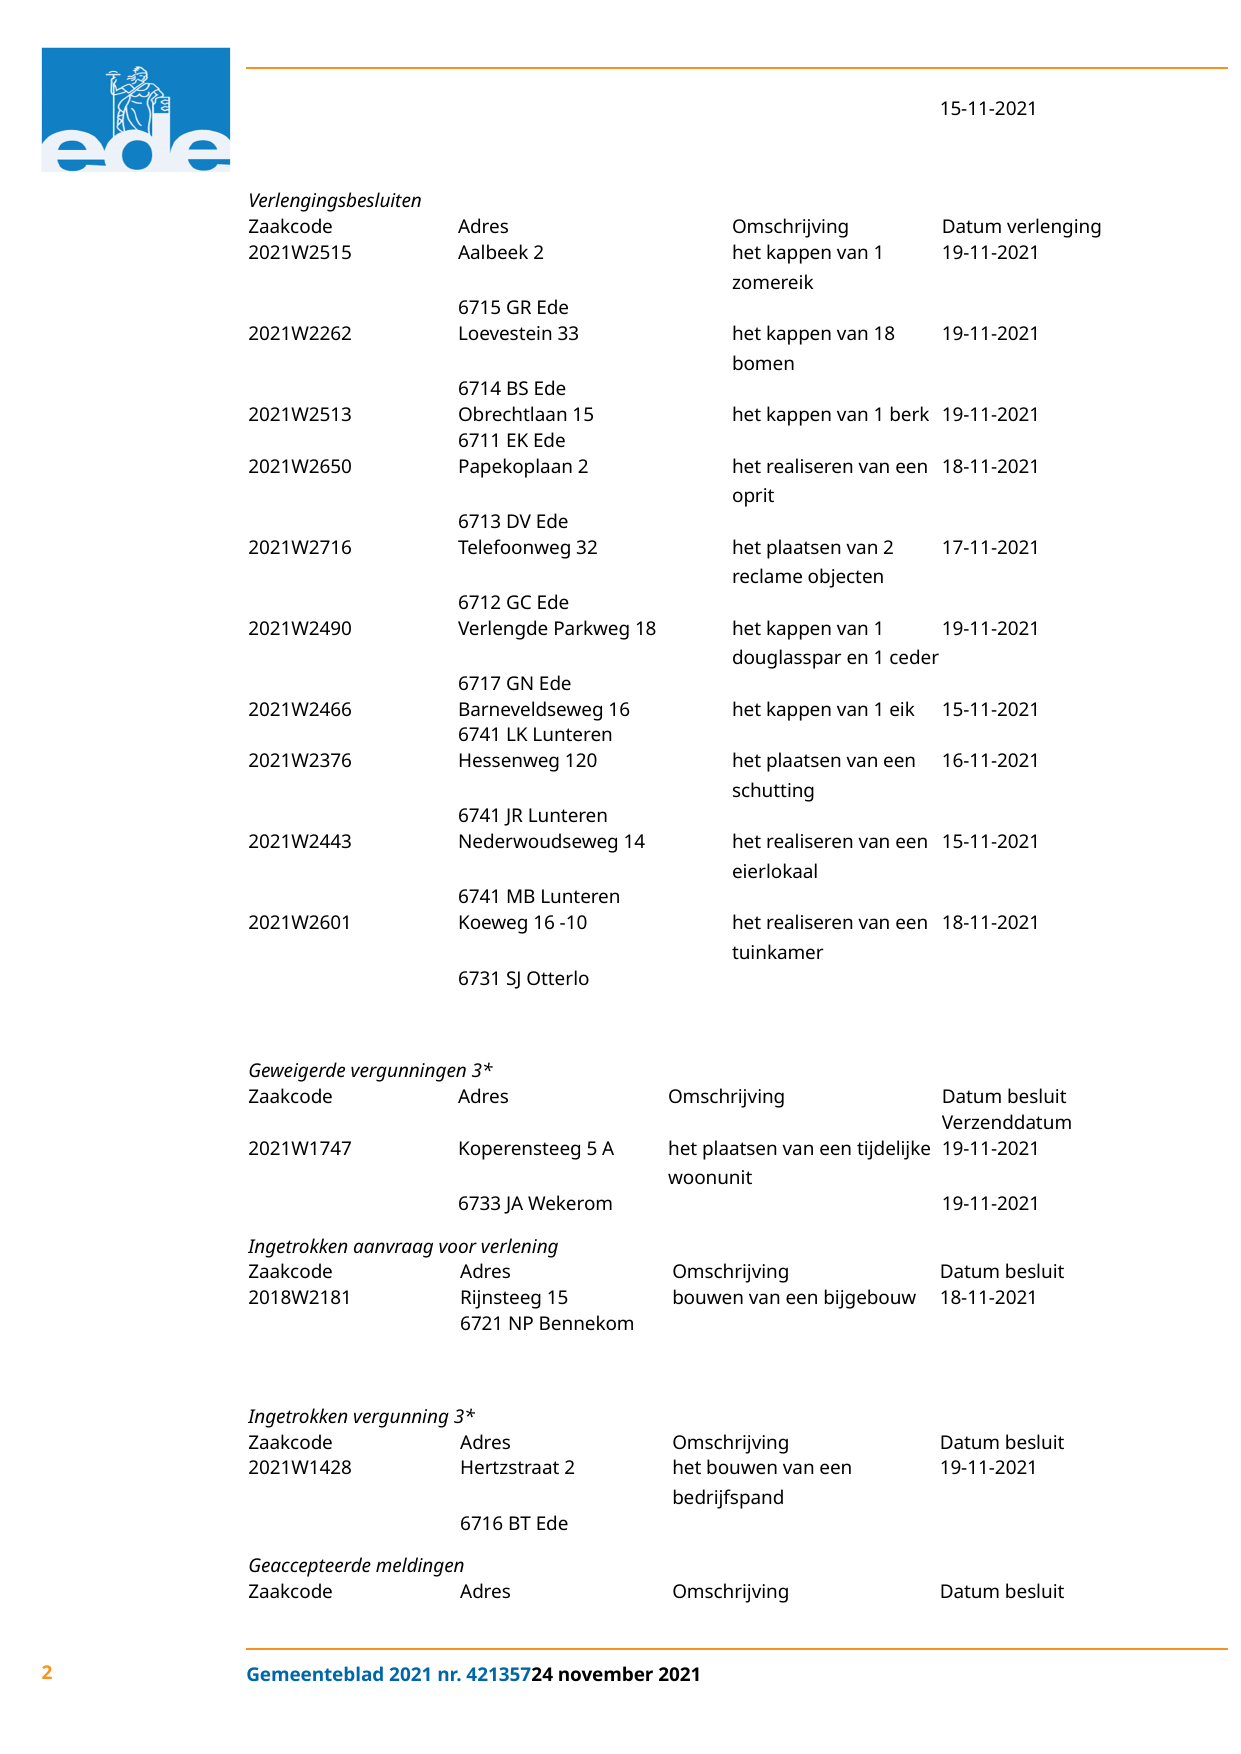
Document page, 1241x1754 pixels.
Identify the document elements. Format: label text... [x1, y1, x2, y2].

table_header Datum besluit [940, 1429, 1152, 1454]
table_cell [248, 670, 458, 696]
table_cell [942, 670, 1152, 696]
table_cell [248, 589, 458, 615]
table_cell Papekoplaan 2 [458, 453, 732, 508]
table_cell [732, 884, 942, 909]
table_cell [942, 295, 1152, 320]
table_cell [668, 1190, 942, 1216]
table_cell 2021W2466 [248, 696, 458, 722]
table_cell 6714 BS Ede [458, 376, 732, 401]
table_header Omschrijving [672, 1429, 939, 1454]
table_cell 2021W2443 [248, 829, 458, 884]
table_cell [942, 589, 1152, 615]
table_cell Koeweg 16 -10 [458, 910, 732, 965]
table_cell 2021W2515 [248, 239, 458, 294]
table_cell Rijnsteeg 15 [460, 1284, 672, 1310]
text Ingetrokken vergunning 3* [248, 1403, 1152, 1429]
table_cell [248, 884, 458, 909]
table_cell 2021W2262 [248, 320, 458, 376]
table_cell 2021W2716 [248, 534, 458, 589]
table_header Zaakcode [248, 1578, 460, 1604]
table_cell [248, 427, 458, 453]
table_cell 19-11-2021 [942, 320, 1152, 376]
table_cell [460, 95, 718, 121]
table_cell [672, 1310, 939, 1336]
table_cell [248, 376, 458, 401]
table_header Datum besluit [940, 1578, 1152, 1604]
table_cell [732, 589, 942, 615]
table_cell 2021W2601 [248, 910, 458, 965]
table_cell [248, 1109, 458, 1135]
table_cell 15-11-2021 [942, 829, 1152, 884]
text Verlengingsbesluiten [248, 188, 1152, 213]
table_header Adres [458, 1084, 668, 1109]
text Ingetrokken aanvraag voor verlening [248, 1233, 1152, 1258]
table_cell 2021W2490 [248, 615, 458, 670]
table_cell [732, 670, 942, 696]
table_cell Hessenweg 120 [458, 748, 732, 803]
table_cell Barneveldseweg 16 [458, 696, 732, 722]
table_cell Loevestein 33 [458, 320, 732, 376]
table_cell Hertzstraat 2 [460, 1455, 672, 1510]
table_cell het realiseren van een tuinkamer [732, 910, 942, 965]
table_cell 6717 GN Ede [458, 670, 732, 696]
table_header Adres [460, 1429, 672, 1454]
table_cell [732, 376, 942, 401]
table_header Adres [458, 214, 732, 239]
table_cell [248, 965, 458, 991]
table_header Omschrijving [672, 1259, 939, 1284]
table_cell het kappen van 18 bomen [732, 320, 942, 376]
table_header Zaakcode [248, 1429, 460, 1454]
table_cell [940, 1310, 1152, 1336]
table_cell 2021W2650 [248, 453, 458, 508]
table_cell 6741 JR Lunteren [458, 803, 732, 828]
table_cell het kappen van 1 zomereik [732, 239, 942, 294]
table_cell het realiseren van een oprit [732, 453, 942, 508]
table_cell 19-11-2021 [940, 1455, 1152, 1510]
table_cell [942, 884, 1152, 909]
table_header Datum besluit [942, 1084, 1152, 1109]
table_cell 6713 DV Ede [458, 508, 732, 534]
table_cell [940, 1510, 1152, 1536]
table_cell Koperensteeg 5 A [458, 1135, 668, 1190]
table_cell het bouwen van een bedrijfspand [672, 1455, 939, 1510]
table_cell het kappen van 1 eik [732, 696, 942, 722]
table_cell Telefoonweg 32 [458, 534, 732, 589]
table_cell [248, 1190, 458, 1216]
table_cell 2021W1428 [248, 1455, 460, 1510]
table_cell [248, 1510, 460, 1536]
table_cell 19-11-2021 [942, 615, 1152, 670]
table_cell [732, 508, 942, 534]
table_cell [458, 1109, 668, 1135]
table_header Omschrijving [732, 214, 942, 239]
table_cell het realiseren van een eierlokaal [732, 829, 942, 884]
table_cell 6741 MB Lunteren [458, 884, 732, 909]
table_cell bouwen van een bijgebouw [672, 1284, 939, 1310]
table_cell [732, 295, 942, 320]
table_cell 19-11-2021 [942, 1190, 1152, 1216]
table_cell 16-11-2021 [942, 748, 1152, 803]
table_header Adres [460, 1259, 672, 1284]
table_header Adres [460, 1578, 672, 1604]
table_cell [942, 803, 1152, 828]
table_cell [248, 803, 458, 828]
table_cell 6721 NP Bennekom [460, 1310, 672, 1336]
table_cell 18-11-2021 [942, 453, 1152, 508]
text Geweigerde vergunningen 3* [248, 1058, 1152, 1083]
table_cell het plaatsen van 2 reclame objecten [732, 534, 942, 589]
text Geaccepteerde meldingen [248, 1552, 1152, 1578]
table_cell 19-11-2021 [942, 239, 1152, 294]
table_cell [248, 95, 460, 121]
table_cell 2018W2181 [248, 1284, 460, 1310]
table_cell [248, 295, 458, 320]
table_cell Obrechtlaan 15 [458, 401, 732, 427]
table_cell 18-11-2021 [940, 1284, 1152, 1310]
table_cell [942, 376, 1152, 401]
table_header Zaakcode [248, 214, 458, 239]
table_cell [732, 803, 942, 828]
table_cell 15-11-2021 [942, 696, 1152, 722]
table_cell het plaatsen van een schutting [732, 748, 942, 803]
table_cell [248, 1310, 460, 1336]
table_cell het plaatsen van een tijdelijke woonunit [668, 1135, 942, 1190]
table_header Omschrijving [668, 1084, 942, 1109]
table_cell [942, 427, 1152, 453]
table_cell 19-11-2021 [942, 401, 1152, 427]
table_cell 2021W2376 [248, 748, 458, 803]
table_cell 6712 GC Ede [458, 589, 732, 615]
table_header Zaakcode [248, 1084, 458, 1109]
picture [41, 47, 231, 172]
table_cell [942, 722, 1152, 747]
table_cell [718, 95, 939, 121]
table_cell 2021W1747 [248, 1135, 458, 1190]
table_cell 17-11-2021 [942, 534, 1152, 589]
table_cell het kappen van 1 douglasspar en 1 ceder [732, 615, 942, 670]
table_cell 18-11-2021 [942, 910, 1152, 965]
table_cell Nederwoudseweg 14 [458, 829, 732, 884]
table_cell [732, 722, 942, 747]
table_cell [668, 1109, 942, 1135]
table_cell [672, 1510, 939, 1536]
table_header Omschrijving [672, 1578, 939, 1604]
table_cell [732, 965, 942, 991]
table_header Datum verlenging [942, 214, 1152, 239]
table_cell [732, 427, 942, 453]
table_cell 2021W2513 [248, 401, 458, 427]
table_cell Verzenddatum [942, 1109, 1152, 1135]
table_header Zaakcode [248, 1259, 460, 1284]
table_cell [942, 965, 1152, 991]
table_cell 6715 GR Ede [458, 295, 732, 320]
table_cell 6711 EK Ede [458, 427, 732, 453]
table_cell 15-11-2021 [940, 95, 1152, 121]
table_cell 6733 JA Wekerom [458, 1190, 668, 1216]
table_cell [248, 508, 458, 534]
table_cell het kappen van 1 berk [732, 401, 942, 427]
table_cell 19-11-2021 [942, 1135, 1152, 1190]
table_cell 6716 BT Ede [460, 1510, 672, 1536]
table_cell 6731 SJ Otterlo [458, 965, 732, 991]
table_cell Verlengde Parkweg 18 [458, 615, 732, 670]
table_cell Aalbeek 2 [458, 239, 732, 294]
table_cell [248, 722, 458, 747]
table_cell 6741 LK Lunteren [458, 722, 732, 747]
table_header Datum besluit [940, 1259, 1152, 1284]
table_cell [942, 508, 1152, 534]
